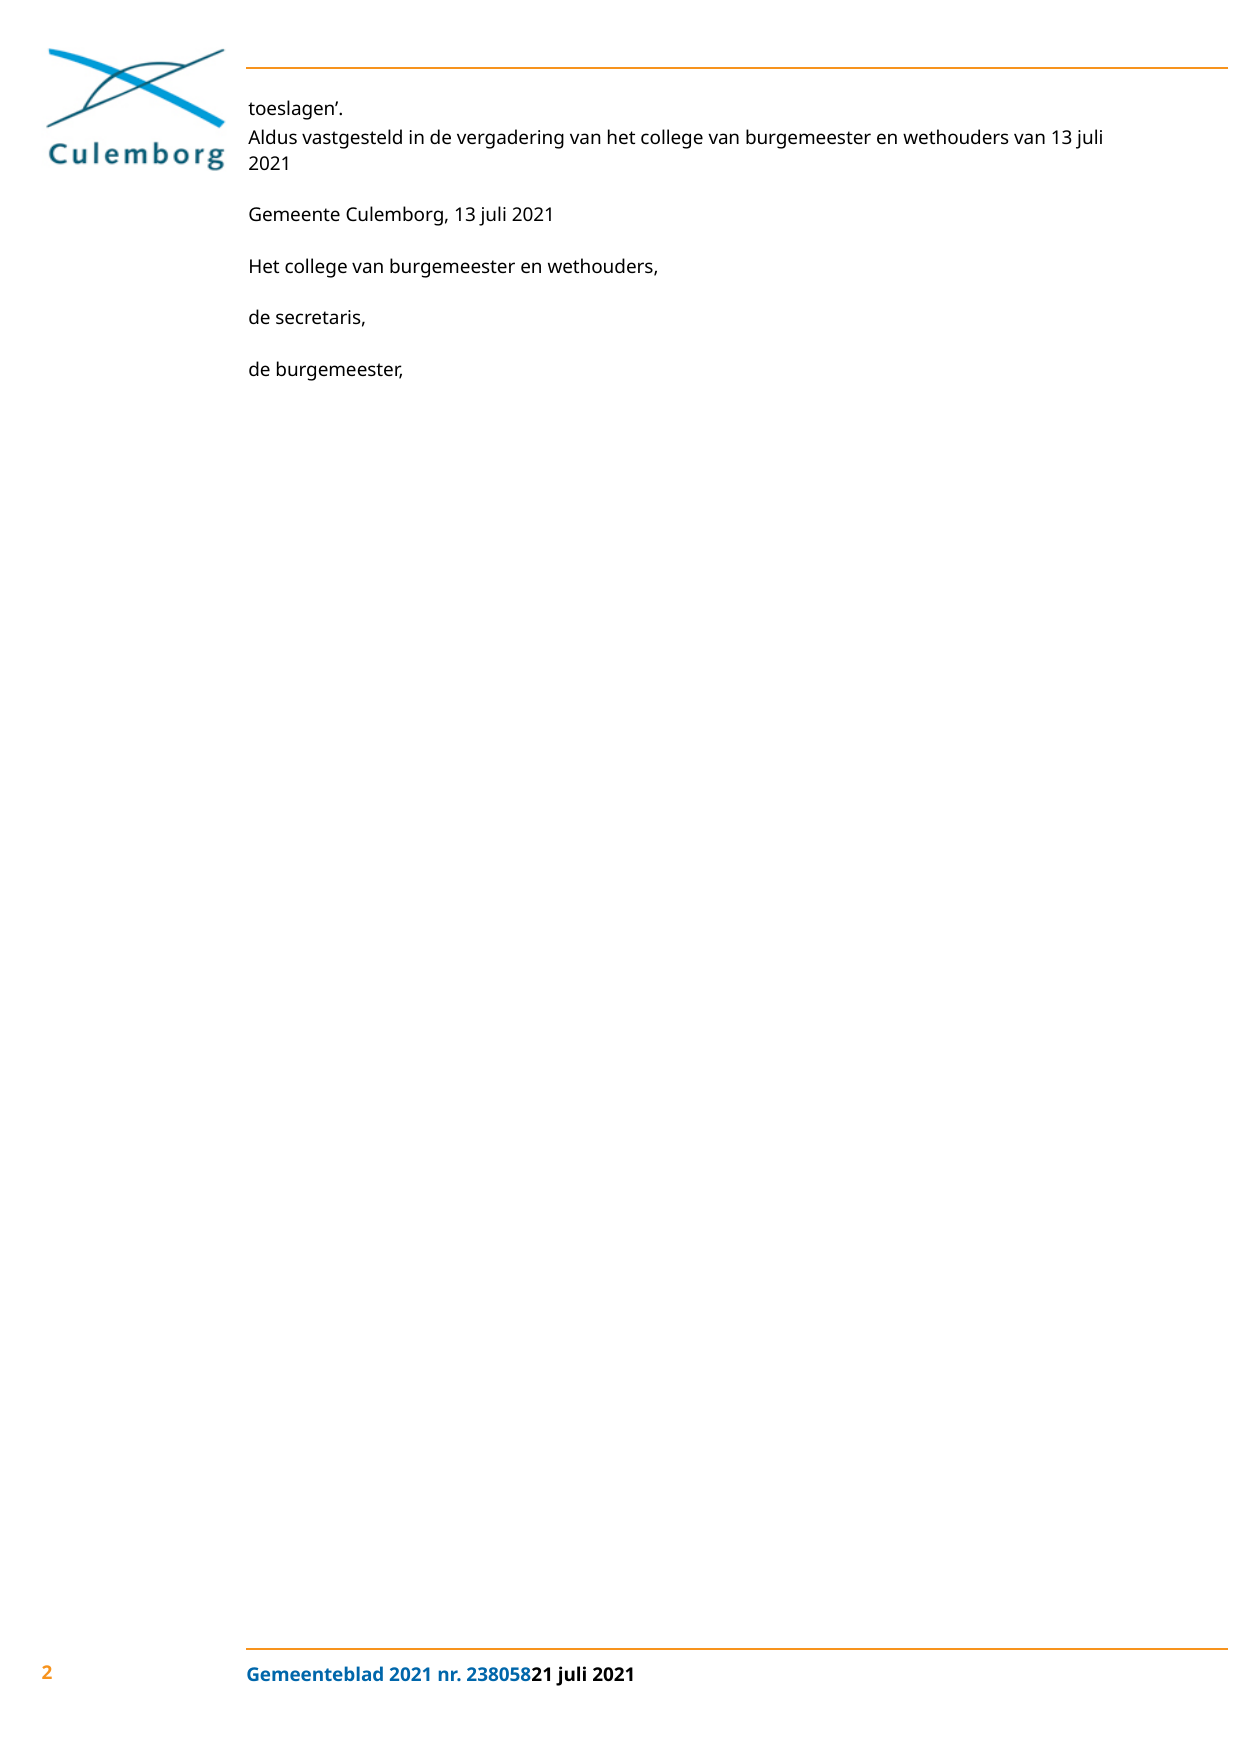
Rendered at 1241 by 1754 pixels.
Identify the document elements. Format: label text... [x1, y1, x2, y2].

text Aldus vastgesteld in de vergadering van het college van burgemeester en wethouders van 13 juli 2021 [248, 124, 1152, 176]
text de secretaris, [248, 304, 1152, 330]
text Het college van burgemeester en wethouders, [248, 253, 1152, 279]
text de burgemeester, [248, 356, 1152, 382]
text Gemeente Culemborg, 13 juli 2021 [248, 202, 1152, 227]
text toeslagen’. [248, 95, 1152, 121]
picture [41, 47, 231, 172]
